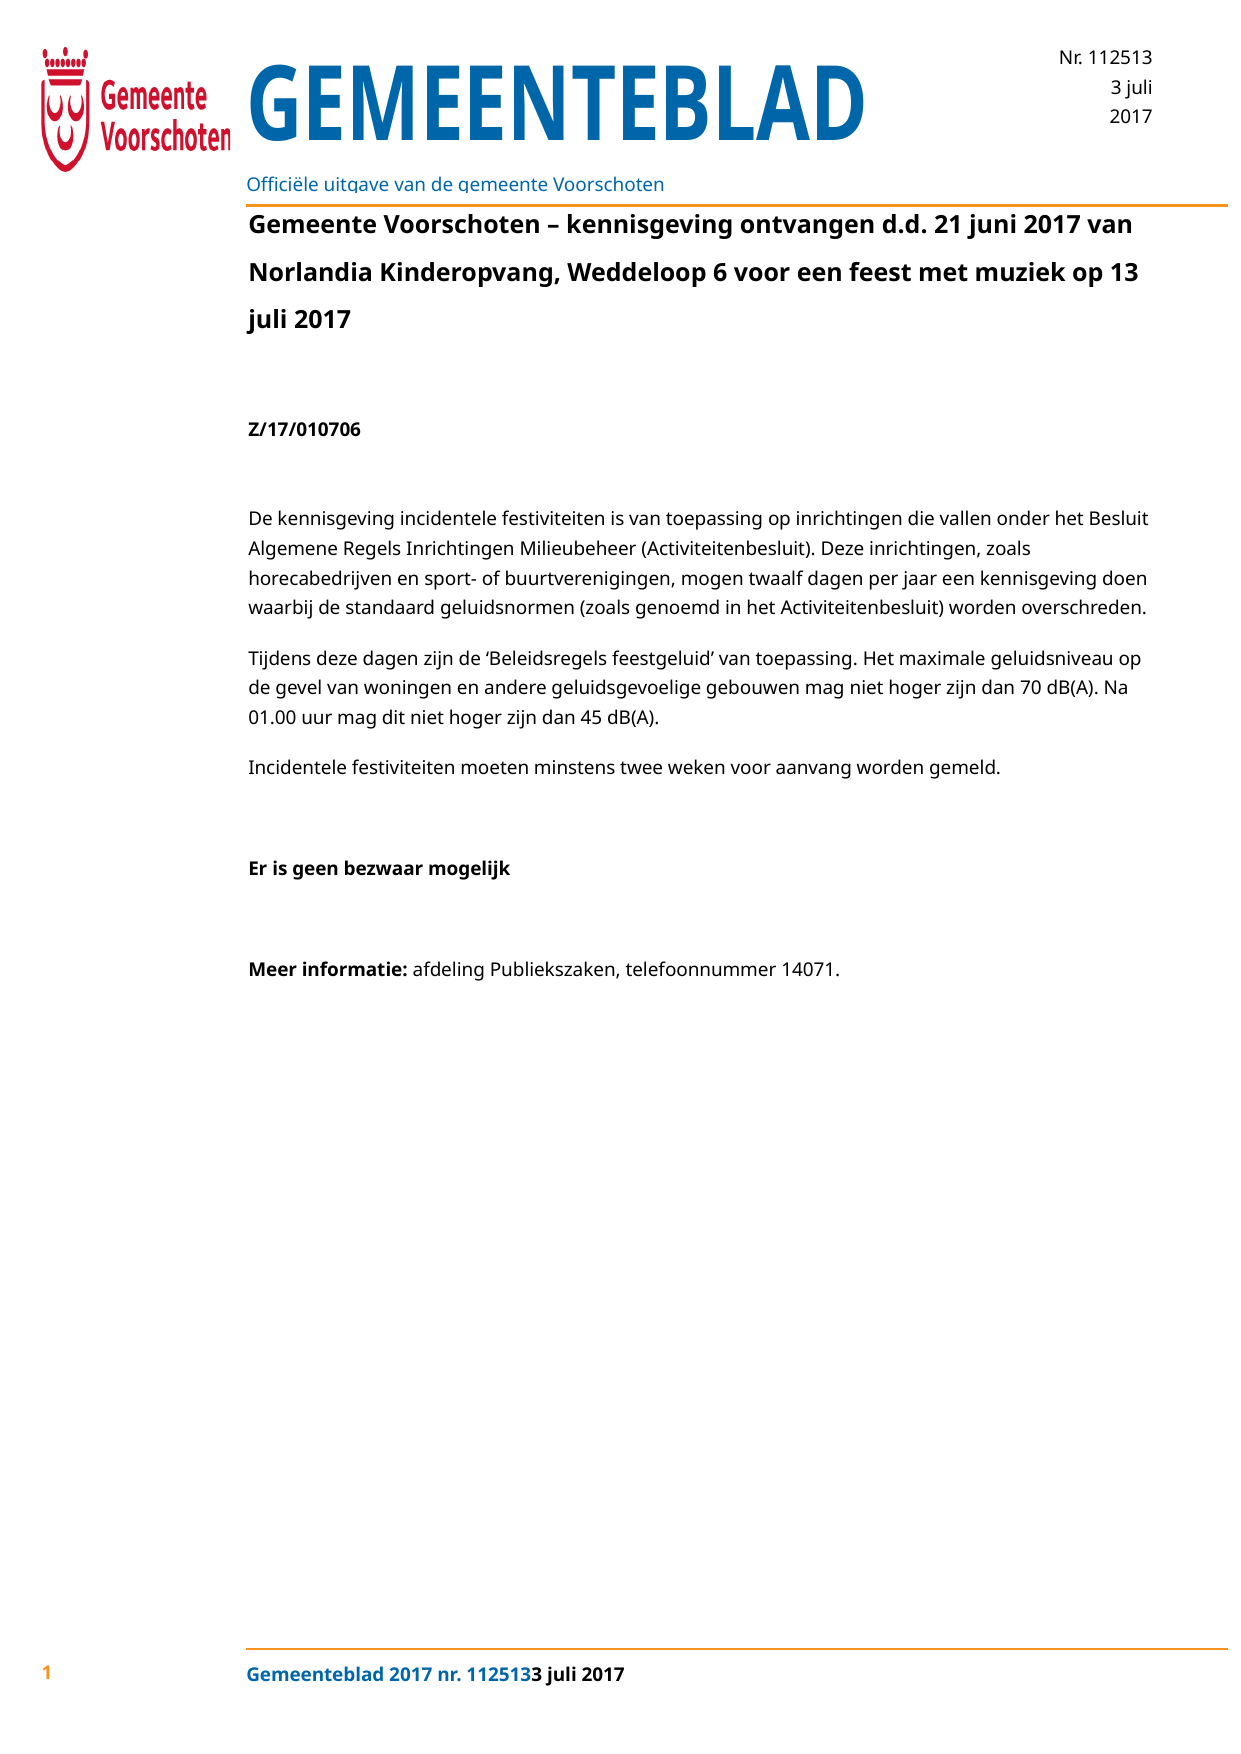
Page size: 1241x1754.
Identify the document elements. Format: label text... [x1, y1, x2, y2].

text Er is geen bezwaar mogelijk [248, 855, 1152, 881]
text Meer informatie: afdeling Publiekszaken, telefoonnummer 14071. [248, 956, 1152, 982]
text De kennisgeving incidentele festiviteiten is van toepassing op inrichtingen die vallen onder het Besluit Algemene Regels Inrichtingen Milieubeheer (Activiteitenbesluit). Deze inrichtingen, zoals horecabedrijven en sport- of buurtverenigingen, mogen twaalf dagen per jaar een kennisgeving doen waarbij de standaard geluidsnormen (zoals genoemd in het Activiteitenbesluit) worden overschreden. [248, 506, 1152, 620]
text Tijdens deze dagen zijn de ‘Beleidsregels feestgeluid’ van toepassing. Het maximale geluidsniveau op de gevel van woningen en andere geluidsgevoelige gebouwen mag niet hoger zijn dan 70 dB(A). Na 01.00 uur mag dit niet hoger zijn dan 45 dB(A). [248, 645, 1152, 730]
text Incidentele festiviteiten moeten minstens twee weken voor aanvang worden gemeld. [248, 754, 1152, 780]
picture [41, 47, 231, 172]
text Gemeente Voorschoten – kennisgeving ontvangen d.d. 21 juni 2017 van Norlandia Kinderopvang, Weddeloop 6 voor een feest met muziek op 13 juli 2017 [248, 207, 1152, 336]
text Z/17/010706 [248, 416, 1152, 442]
